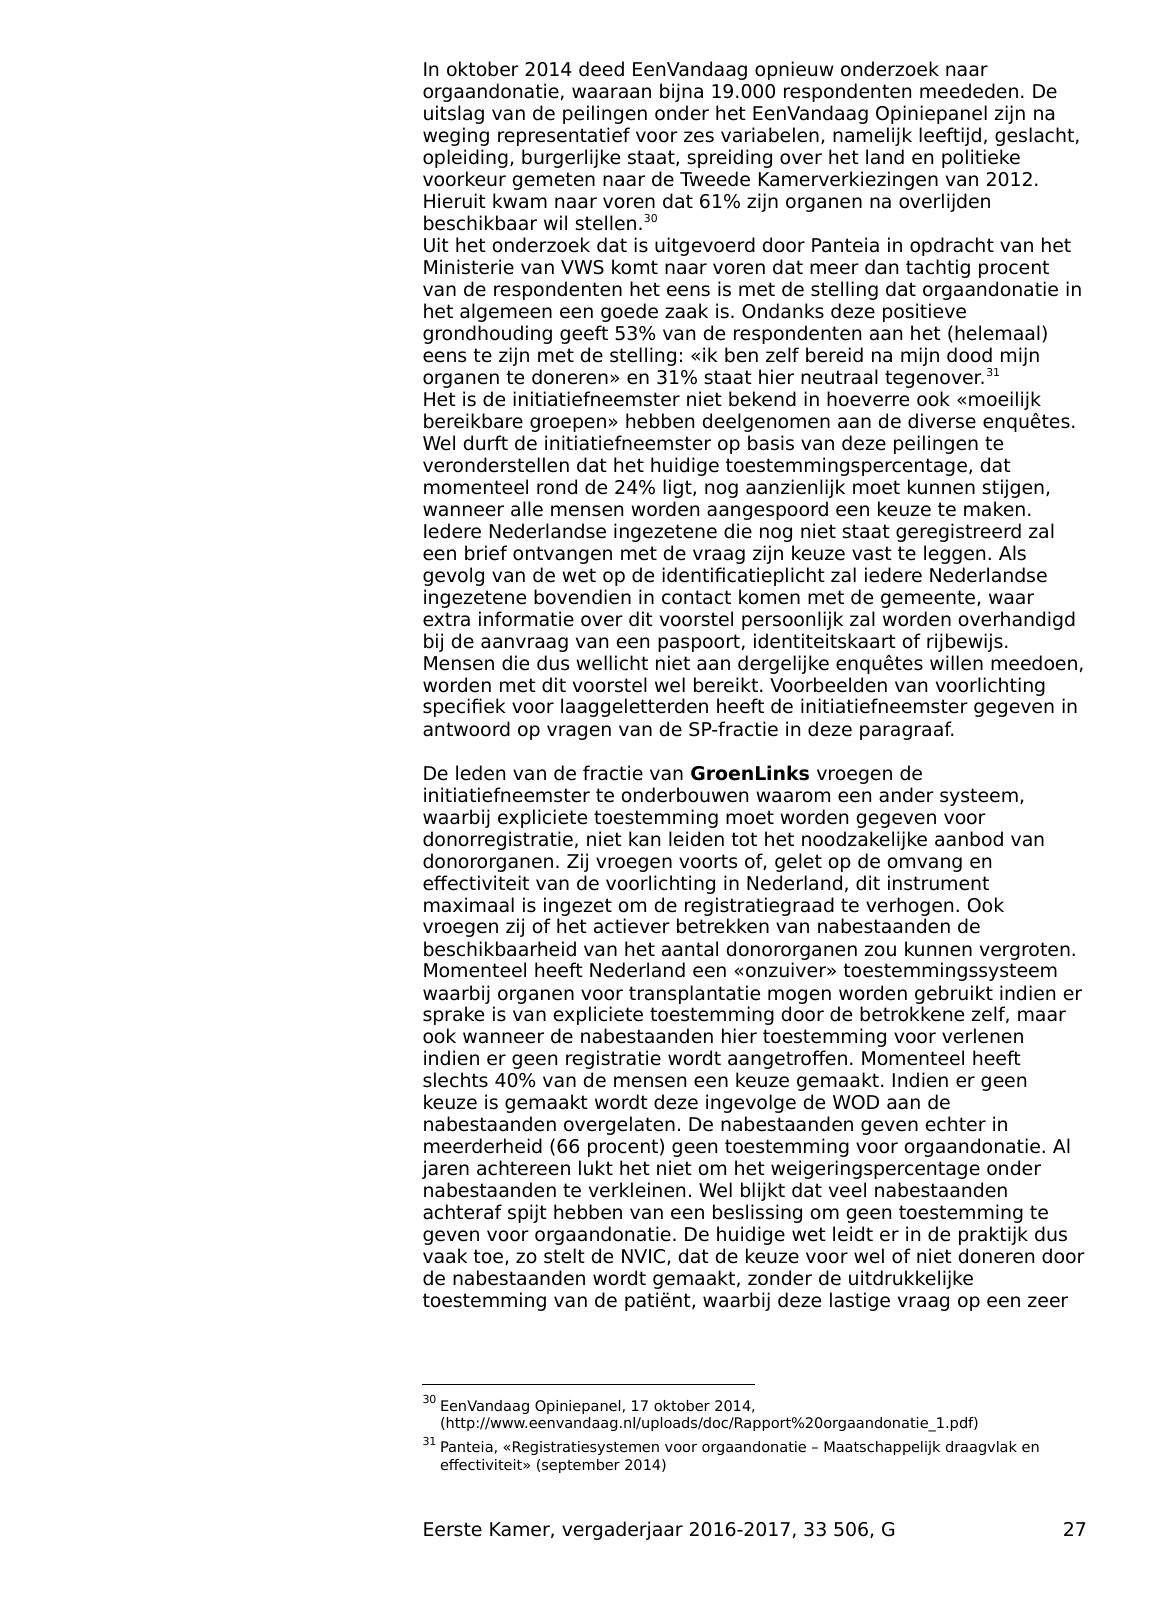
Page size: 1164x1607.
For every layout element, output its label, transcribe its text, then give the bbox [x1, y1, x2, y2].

text In oktober 2014 deed EenVandaag opnieuw onderzoek naar orgaandonatie, waaraan bijna 19.000 respondenten meededen. De uitslag van de peilingen onder het EenVandaag Opiniepanel zijn na weging representatief voor zes variabelen, namelijk leeftijd, geslacht, opleiding, burgerlijke staat, spreiding over het land en politieke voorkeur gemeten naar de Tweede Kamerverkiezingen van 2012. Hieruit kwam naar voren dat 61% zijn organen na overlijden beschikbaar wil stellen. [422, 59, 1087, 235]
text Panteia, «Registratiesystemen voor orgaandonatie – Maatschappelijk draagvlak en effectiviteit» (september 2014) [422, 1435, 1087, 1474]
text EenVandaag Opiniepanel, 17 oktober 2014, (http://www.eenvandaag.nl/uploads/doc/Rapport%20orgaandonatie_1.pdf) [422, 1393, 1087, 1432]
text Het is de initiatiefneemster niet bekend in hoeverre ook «moeilijk bereikbare groepen» hebben deelgenomen aan de diverse enquêtes. Wel durft de initiatiefneemster op basis van deze peilingen te veronderstellen dat het huidige toestemmingspercentage, dat momenteel rond de 24% ligt, nog aanzienlijk moet kunnen stijgen, wanneer alle mensen worden aangespoord een keuze te maken. Iedere Nederlandse ingezetene die nog niet staat geregistreerd zal een brief ontvangen met de vraag zijn keuze vast te leggen. Als gevolg van de wet op de identificatieplicht zal iedere Nederlandse ingezetene bovendien in contact komen met de gemeente, waar extra informatie over dit voorstel persoonlijk zal worden overhandigd bij de aanvraag van een paspoort, identiteitskaart of rijbewijs. Mensen die dus wellicht niet aan dergelijke enquêtes willen meedoen, worden met dit voorstel wel bereikt. Voorbeelden van voorlichting specifiek voor laaggeletterden heeft de initiatiefneemster gegeven in antwoord op vragen van de SP-fractie in deze paragraaf. [422, 389, 1087, 740]
text Momenteel heeft Nederland een «onzuiver» toestemmingssysteem waarbij organen voor transplantatie mogen worden gebruikt indien er sprake is van expliciete toestemming door de betrokkene zelf, maar ook wanneer de nabestaanden hier toestemming voor verlenen indien er geen registratie wordt aangetroffen. Momenteel heeft slechts 40% van de mensen een keuze gemaakt. Indien er geen keuze is gemaakt wordt deze ingevolge de WOD aan de nabestaanden overgelaten. De nabestaanden geven echter in meerderheid (66 procent) geen toestemming voor orgaandonatie. Al jaren achtereen lukt het niet om het weigeringspercentage onder nabestaanden te verkleinen. Wel blijkt dat veel nabestaanden achteraf spijt hebben van een beslissing om geen toestemming te geven voor orgaandonatie. De huidige wet leidt er in de praktijk dus vaak toe, zo stelt de NVIC, dat de keuze voor wel of niet doneren door de nabestaanden wordt gemaakt, zonder de uitdrukkelijke toestemming van de patiënt, waarbij deze lastige vraag op een zeer [422, 960, 1087, 1312]
text Uit het onderzoek dat is uitgevoerd door Panteia in opdracht van het Ministerie van VWS komt naar voren dat meer dan tachtig procent van de respondenten het eens is met de stelling dat orgaandonatie in het algemeen een goede zaak is. Ondanks deze positieve grondhouding geeft 53% van de respondenten aan het (helemaal) eens te zijn met de stelling: «ik ben zelf bereid na mijn dood mijn organen te doneren» en 31% staat hier neutraal tegenover. [422, 235, 1087, 389]
text De leden van de fractie van GroenLinks vroegen de initiatiefneemster te onderbouwen waarom een ander systeem, waarbij expliciete toestemming moet worden gegeven voor donorregistratie, niet kan leiden tot het noodzakelijke aanbod van donororganen. Zij vroegen voorts of, gelet op de omvang en effectiviteit van de voorlichting in Nederland, dit instrument maximaal is ingezet om de registratiegraad te verhogen. Ook vroegen zij of het actiever betrekken van nabestaanden de beschikbaarheid van het aantal donororganen zou kunnen vergroten. [422, 763, 1087, 960]
